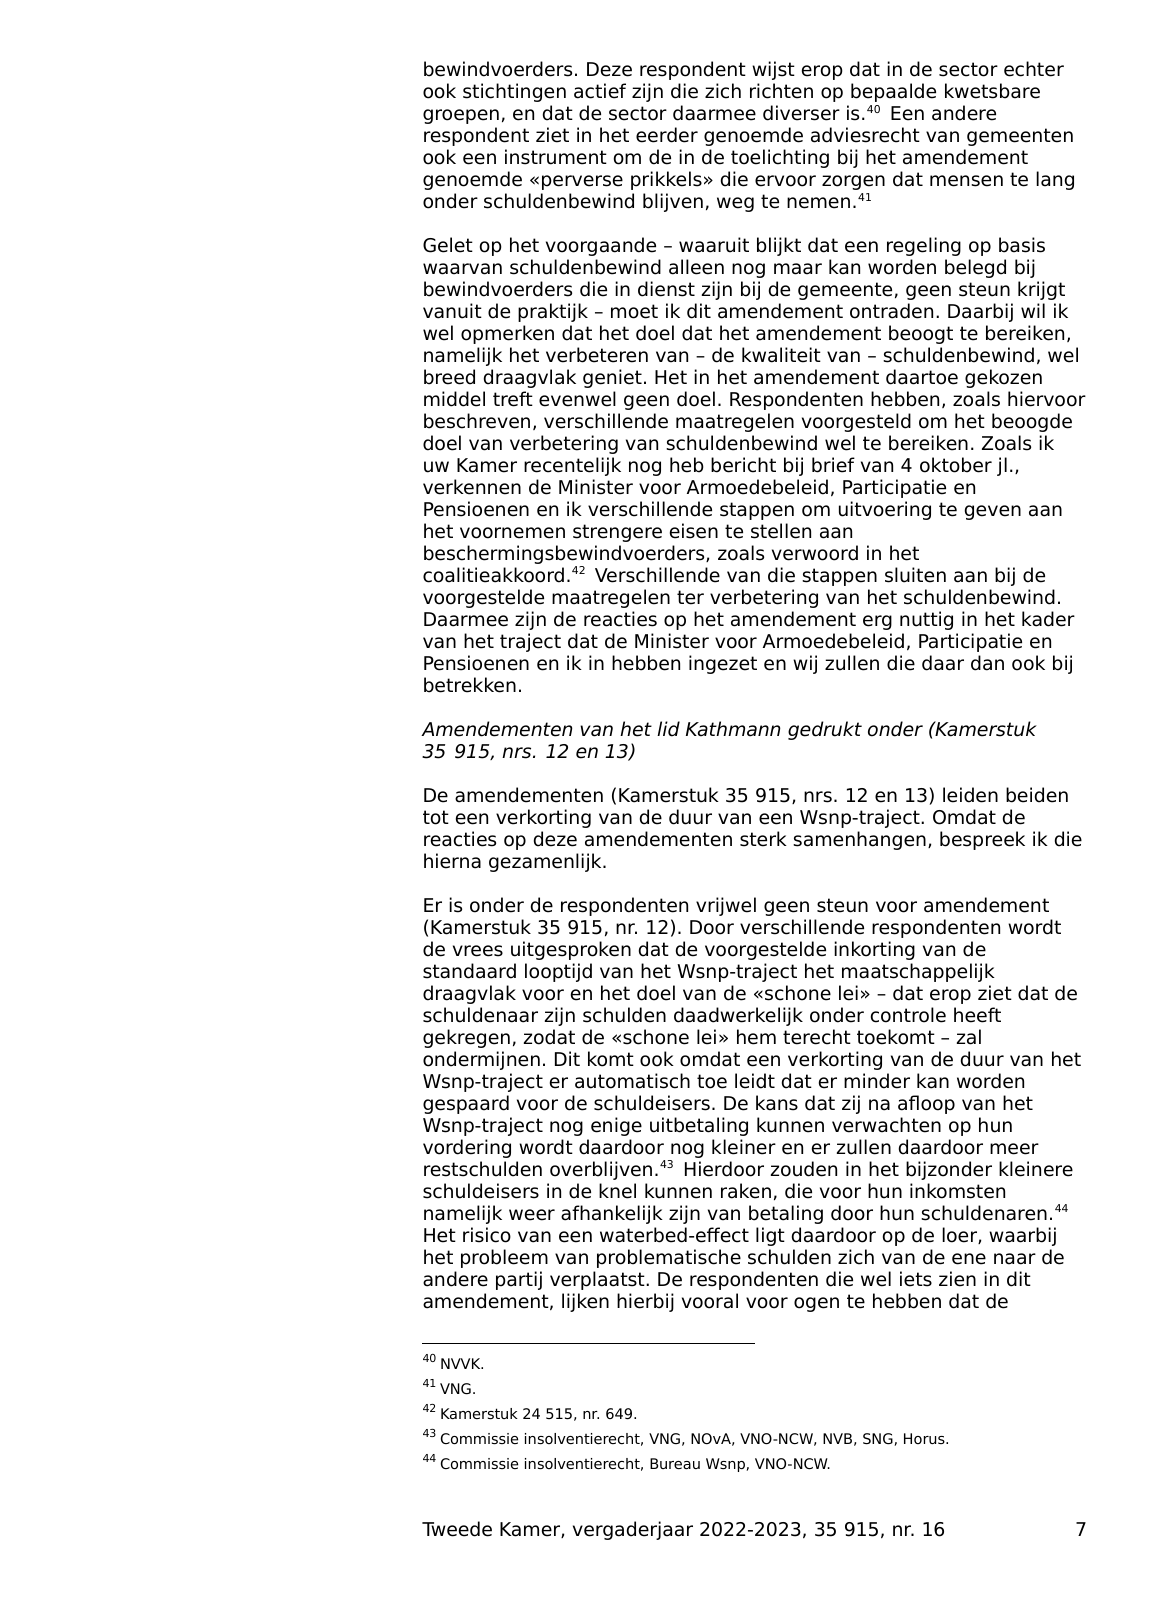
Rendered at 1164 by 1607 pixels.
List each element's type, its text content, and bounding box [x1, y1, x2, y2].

text Commissie insolventierecht, Bureau Wsnp, VNO-NCW. [422, 1452, 1087, 1474]
text Commissie insolventierecht, VNG, NOvA, VNO-NCW, NVB, SNG, Horus. [422, 1427, 1087, 1449]
text Kamerstuk 24 515, nr. 649. [422, 1402, 1087, 1424]
subtitle Amendementen van het lid Kathmann gedrukt onder (Kamerstuk 35 915, nrs. 12 en 13) [422, 719, 1087, 763]
text VNG. [422, 1377, 1087, 1399]
text Er is onder de respondenten vrijwel geen steun voor amendement (Kamerstuk 35 915, nr. 12). Door verschillende respondenten wordt de vrees uitgesproken dat de voorgestelde inkorting van de standaard looptijd van het Wsnp-traject het maatschappelijk draagvlak voor en het doel van de «schone lei» – dat erop ziet dat de schuldenaar zijn schulden daadwerkelijk onder controle heeft gekregen, zodat de «schone lei» hem terecht toekomt – zal ondermijnen. Dit komt ook omdat een verkorting van de duur van het Wsnp-traject er automatisch toe leidt dat er minder kan worden gespaard voor de schuldeisers. De kans dat zij na afloop van het Wsnp-traject nog enige uitbetaling kunnen verwachten op hun vordering wordt daardoor nog kleiner en er zullen daardoor meer restschulden overblijven. Hierdoor zouden in het bijzonder kleinere schuldeisers in de knel kunnen raken, die voor hun inkomsten namelijk weer afhankelijk zijn van betaling door hun schuldenaren. Het risico van een waterbed-effect ligt daardoor op de loer, waarbij het probleem van problematische schulden zich van de ene naar de andere partij verplaatst. De respondenten die wel iets zien in dit amendement, lijken hierbij vooral voor ogen te hebben dat de [422, 895, 1087, 1313]
text NVVK. [422, 1352, 1087, 1374]
text De amendementen (Kamerstuk 35 915, nrs. 12 en 13) leiden beiden tot een verkorting van de duur van een Wsnp-traject. Omdat de reacties op deze amendementen sterk samenhangen, bespreek ik die hierna gezamenlijk. [422, 785, 1087, 873]
text bewindvoerders. Deze respondent wijst erop dat in de sector echter ook stichtingen actief zijn die zich richten op bepaalde kwetsbare groepen, en dat de sector daarmee diverser is. Een andere respondent ziet in het eerder genoemde adviesrecht van gemeenten ook een instrument om de in de toelichting bij het amendement genoemde «perverse prikkels» die ervoor zorgen dat mensen te lang onder schuldenbewind blijven, weg te nemen. [422, 59, 1087, 213]
text Gelet op het voorgaande – waaruit blijkt dat een regeling op basis waarvan schuldenbewind alleen nog maar kan worden belegd bij bewindvoerders die in dienst zijn bij de gemeente, geen steun krijgt vanuit de praktijk – moet ik dit amendement ontraden. Daarbij wil ik wel opmerken dat het doel dat het amendement beoogt te bereiken, namelijk het verbeteren van – de kwaliteit van – schuldenbewind, wel breed draagvlak geniet. Het in het amendement daartoe gekozen middel treft evenwel geen doel. Respondenten hebben, zoals hiervoor beschreven, verschillende maatregelen voorgesteld om het beoogde doel van verbetering van schuldenbewind wel te bereiken. Zoals ik uw Kamer recentelijk nog heb bericht bij brief van 4 oktober jl., verkennen de Minister voor Armoedebeleid, Participatie en Pensioenen en ik verschillende stappen om uitvoering te geven aan het voornemen strengere eisen te stellen aan beschermingsbewindvoerders, zoals verwoord in het coalitieakkoord. Verschillende van die stappen sluiten aan bij de voorgestelde maatregelen ter verbetering van het schuldenbewind. Daarmee zijn de reacties op het amendement erg nuttig in het kader van het traject dat de Minister voor Armoedebeleid, Participatie en Pensioenen en ik in hebben ingezet en wij zullen die daar dan ook bij betrekken. [422, 235, 1087, 697]
